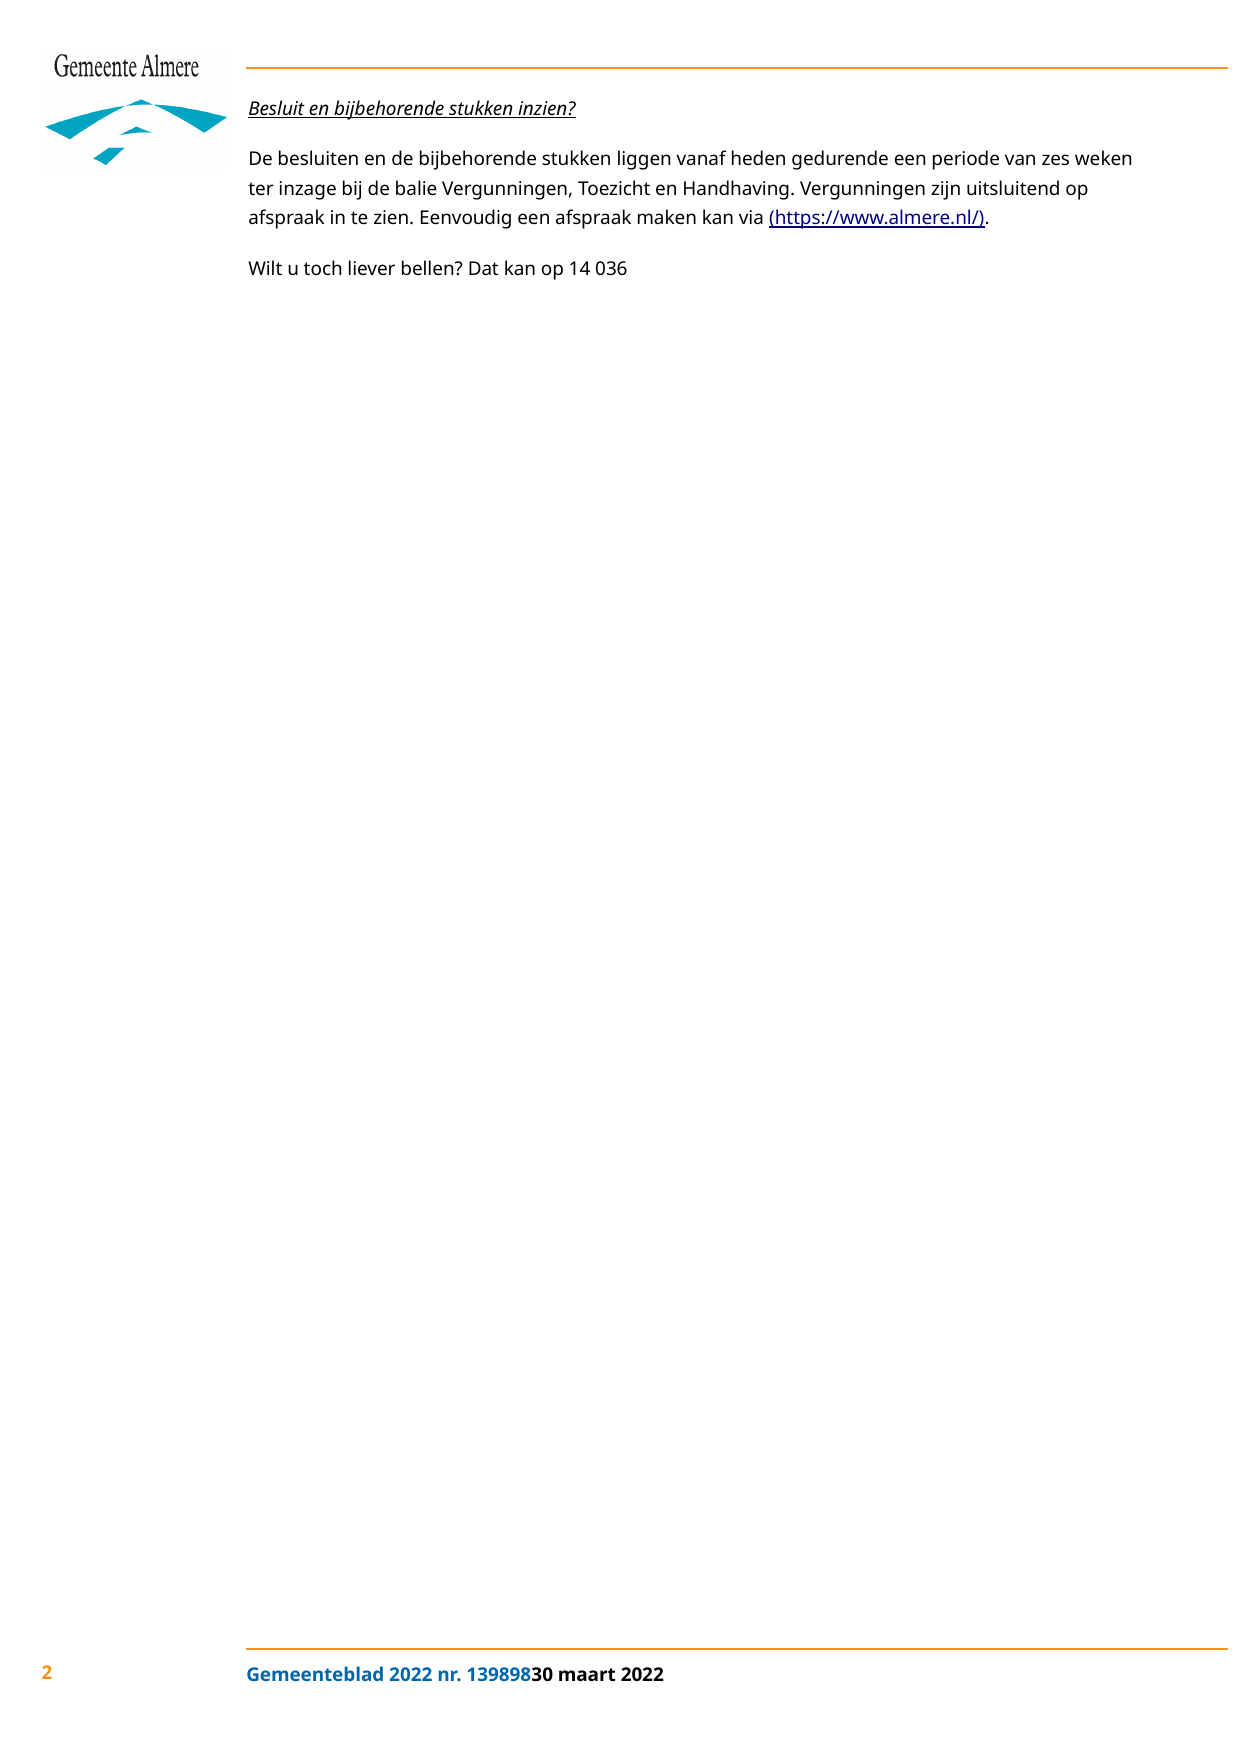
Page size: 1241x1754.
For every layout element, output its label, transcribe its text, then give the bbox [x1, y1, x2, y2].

text De besluiten en de bijbehorende stukken liggen vanaf heden gedurende een periode van zes weken ter inzage bij de balie Vergunningen, Toezicht en Handhaving. Vergunningen zijn uitsluitend op afspraak in te zien. Eenvoudig een afspraak maken kan via (https://www.almere.nl/). [248, 145, 1152, 230]
picture [41, 47, 231, 172]
text Besluit en bijbehorende stukken inzien? [248, 95, 1152, 121]
text Wilt u toch liever bellen? Dat kan op 14 036 [248, 255, 1152, 281]
